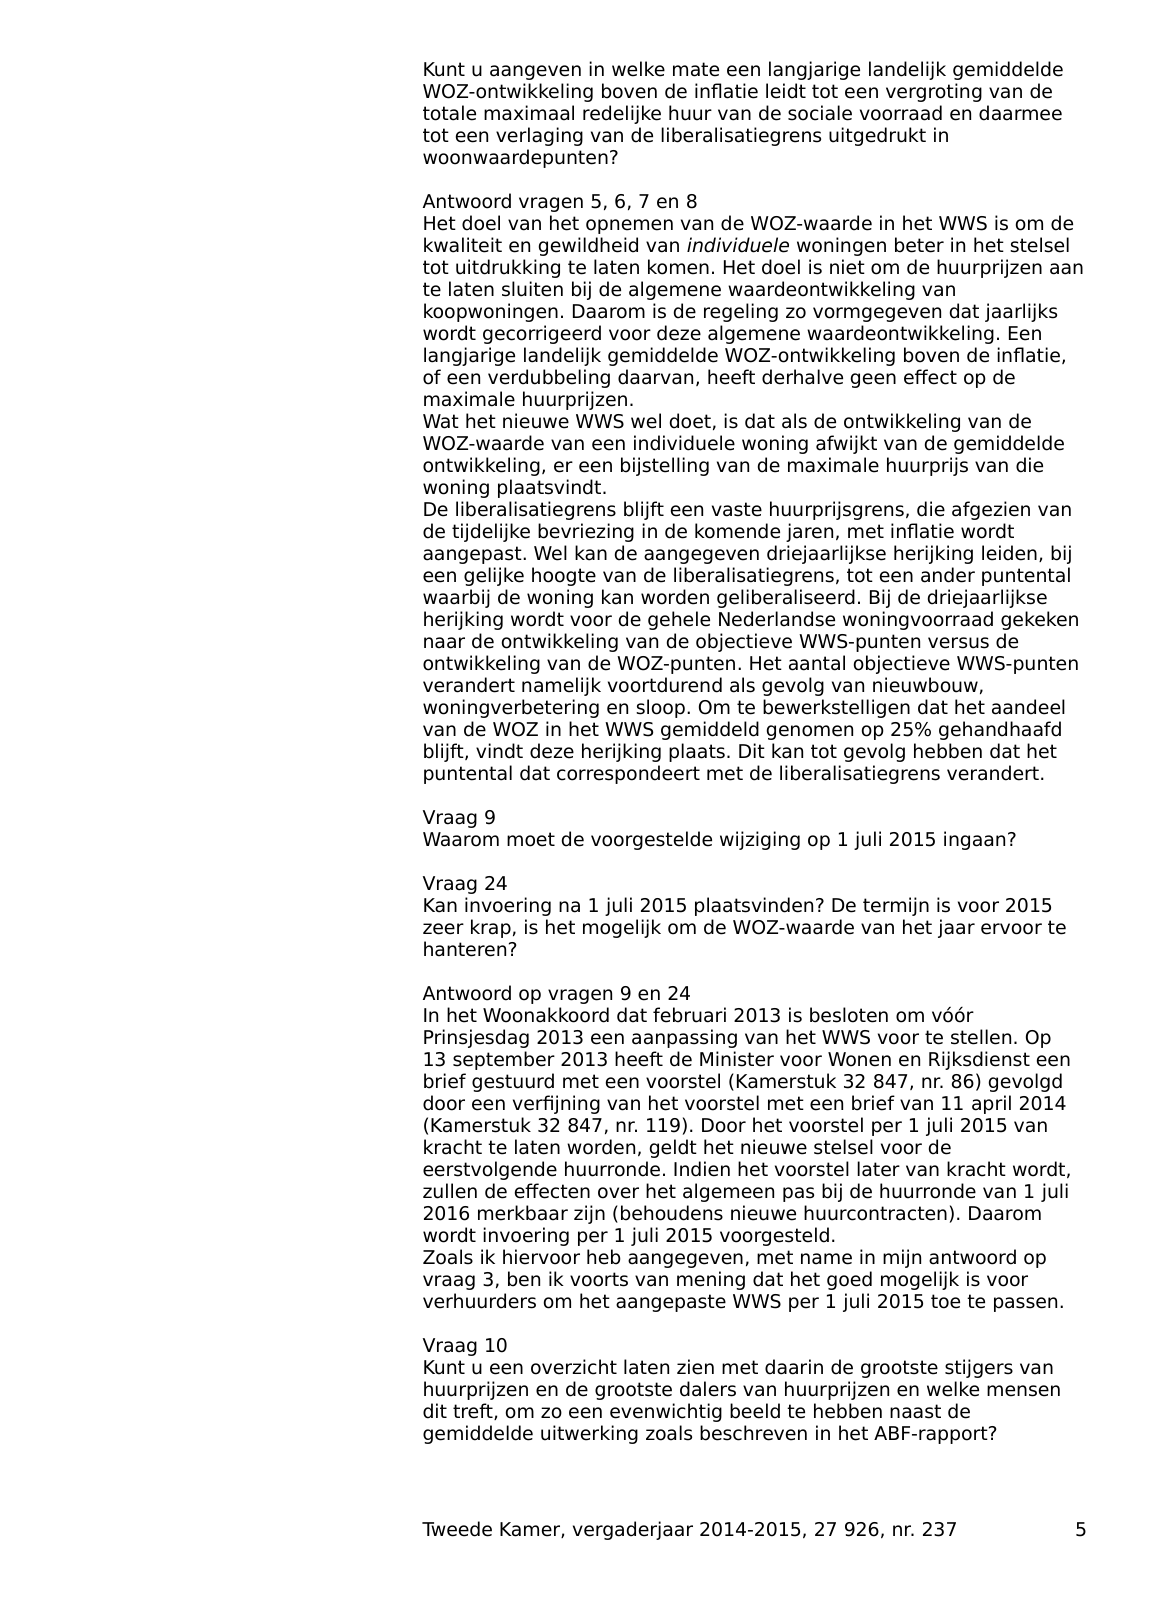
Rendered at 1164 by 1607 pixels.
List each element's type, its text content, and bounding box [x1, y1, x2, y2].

text In het Woonakkoord dat februari 2013 is besloten om vóór Prinsjesdag 2013 een aanpassing van het WWS voor te stellen. Op 13 september 2013 heeft de Minister voor Wonen en Rijksdienst een brief gestuurd met een voorstel (Kamerstuk 32 847, nr. 86) gevolgd door een verfijning van het voorstel met een brief van 11 april 2014 (Kamerstuk 32 847, nr. 119). Door het voorstel per 1 juli 2015 van kracht te laten worden, geldt het nieuwe stelsel voor de eerstvolgende huurronde. Indien het voorstel later van kracht wordt, zullen de effecten over het algemeen pas bij de huurronde van 1 juli 2016 merkbaar zijn (behoudens nieuwe huurcontracten). Daarom wordt invoering per 1 juli 2015 voorgesteld. [422, 1005, 1087, 1247]
text Vraag 10 [422, 1335, 1087, 1357]
text Waarom moet de voorgestelde wijziging op 1 juli 2015 ingaan? [422, 829, 1087, 851]
text Het doel van het opnemen van de WOZ-waarde in het WWS is om de kwaliteit en gewildheid van individuele woningen beter in het stelsel tot uitdrukking te laten komen. Het doel is niet om de huurprijzen aan te laten sluiten bij de algemene waardeontwikkeling van koopwoningen. Daarom is de regeling zo vormgegeven dat jaarlijks wordt gecorrigeerd voor deze algemene waardeontwikkeling. Een langjarige landelijk gemiddelde WOZ-ontwikkeling boven de inflatie, of een verdubbeling daarvan, heeft derhalve geen effect op de maximale huurprijzen. [422, 213, 1087, 411]
text Kunt u een overzicht laten zien met daarin de grootste stijgers van huurprijzen en de grootste dalers van huurprijzen en welke mensen dit treft, om zo een evenwichtig beeld te hebben naast de gemiddelde uitwerking zoals beschreven in het ABF-rapport? [422, 1357, 1087, 1445]
text De liberalisatiegrens blijft een vaste huurprijsgrens, die afgezien van de tijdelijke bevriezing in de komende jaren, met inflatie wordt aangepast. Wel kan de aangegeven driejaarlijkse herijking leiden, bij een gelijke hoogte van de liberalisatiegrens, tot een ander puntental waarbij de woning kan worden geliberaliseerd. Bij de driejaarlijkse herijking wordt voor de gehele Nederlandse woningvoorraad gekeken naar de ontwikkeling van de objectieve WWS-punten versus de ontwikkeling van de WOZ-punten. Het aantal objectieve WWS-punten verandert namelijk voortdurend als gevolg van nieuwbouw, woningverbetering en sloop. Om te bewerkstelligen dat het aandeel van de WOZ in het WWS gemiddeld genomen op 25% gehandhaafd blijft, vindt deze herijking plaats. Dit kan tot gevolg hebben dat het puntental dat correspondeert met de liberalisatiegrens verandert. [422, 499, 1087, 784]
text Kan invoering na 1 juli 2015 plaatsvinden? De termijn is voor 2015 zeer krap, is het mogelijk om de WOZ-waarde van het jaar ervoor te hanteren? [422, 895, 1087, 961]
text Antwoord op vragen 9 en 24 [422, 983, 1087, 1005]
text Vraag 24 [422, 873, 1087, 895]
text Antwoord vragen 5, 6, 7 en 8 [422, 191, 1087, 213]
text Vraag 9 [422, 807, 1087, 829]
text Kunt u aangeven in welke mate een langjarige landelijk gemiddelde WOZ-ontwikkeling boven de inflatie leidt tot een vergroting van de totale maximaal redelijke huur van de sociale voorraad en daarmee tot een verlaging van de liberalisatiegrens uitgedrukt in woonwaardepunten? [422, 59, 1087, 169]
text Zoals ik hiervoor heb aangegeven, met name in mijn antwoord op vraag 3, ben ik voorts van mening dat het goed mogelijk is voor verhuurders om het aangepaste WWS per 1 juli 2015 toe te passen. [422, 1247, 1087, 1313]
text Wat het nieuwe WWS wel doet, is dat als de ontwikkeling van de WOZ-waarde van een individuele woning afwijkt van de gemiddelde ontwikkeling, er een bijstelling van de maximale huurprijs van die woning plaatsvindt. [422, 411, 1087, 499]
